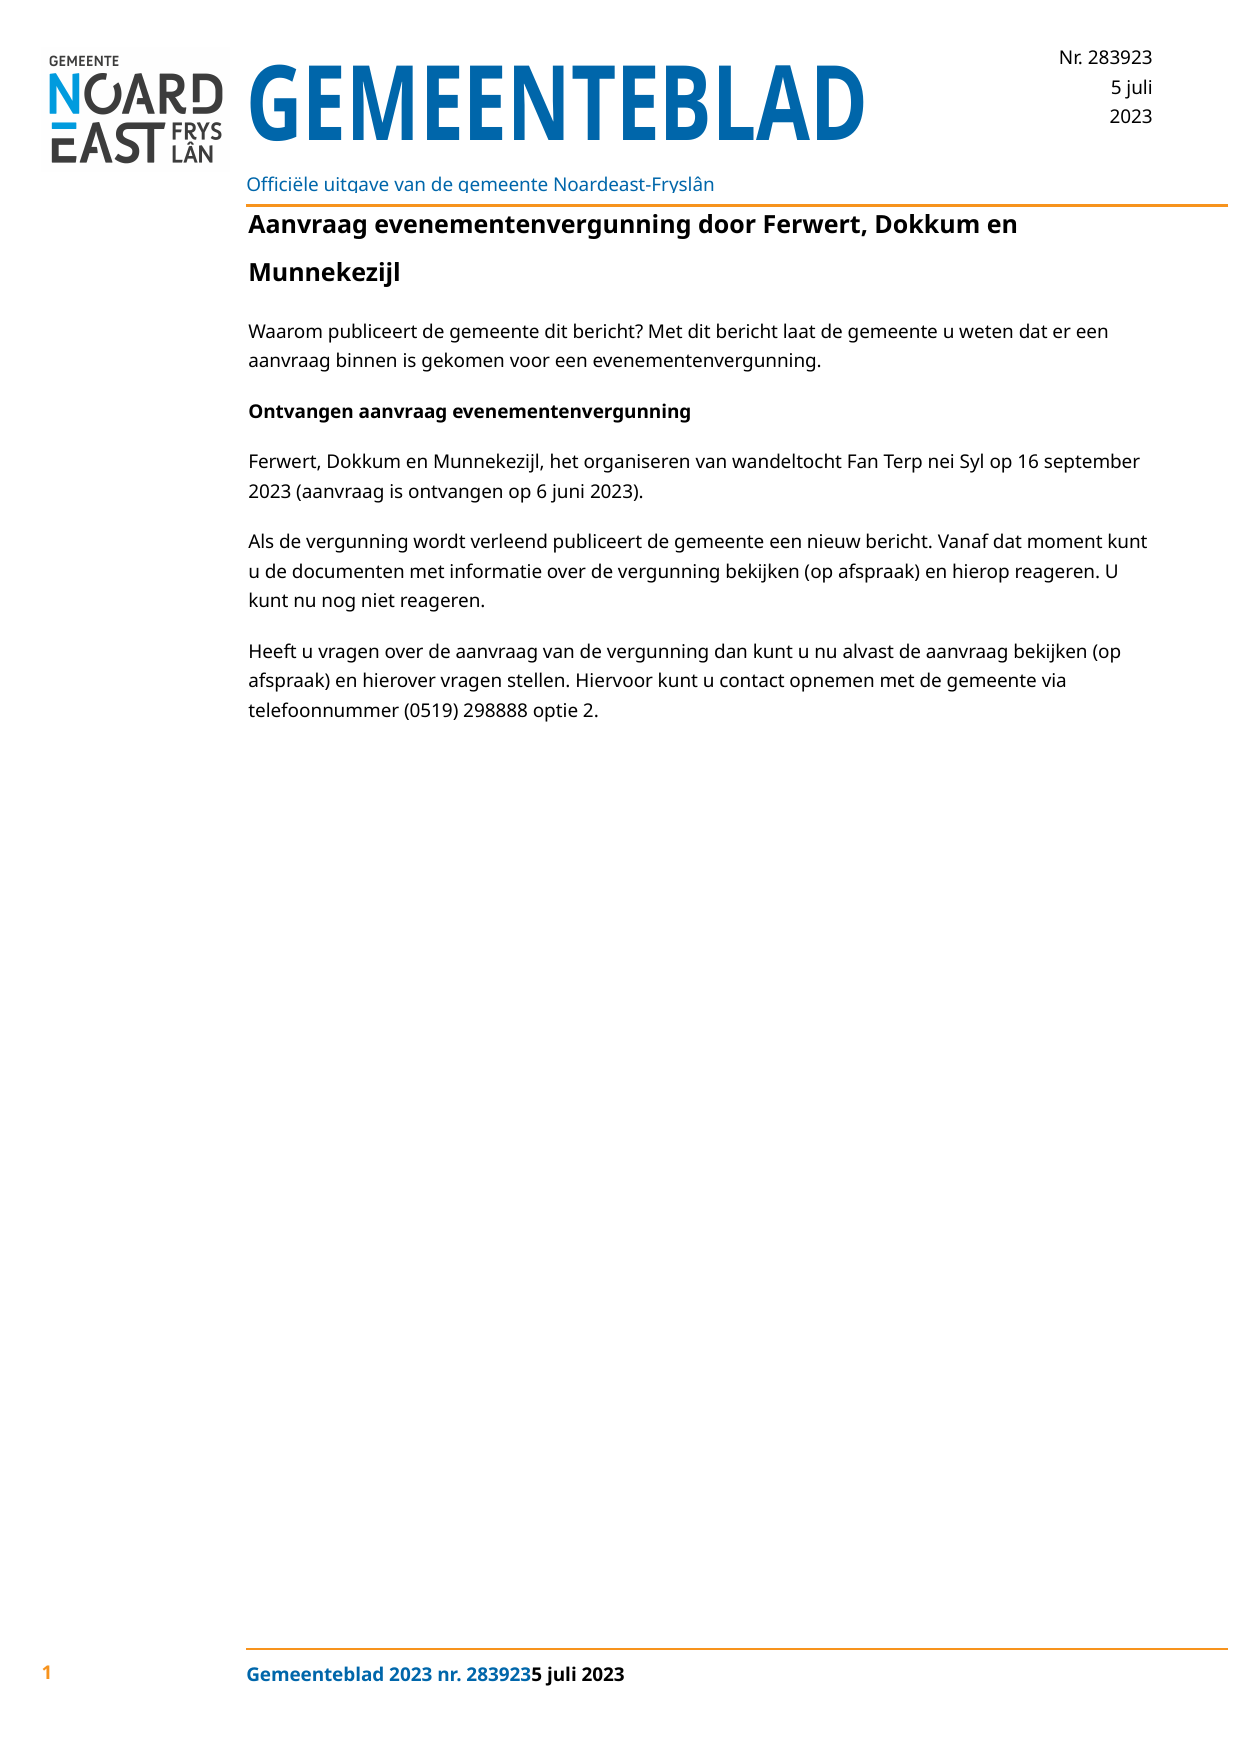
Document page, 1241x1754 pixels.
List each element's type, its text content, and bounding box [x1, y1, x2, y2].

text Ferwert, Dokkum en Munnekezijl, het organiseren van wandeltocht Fan Terp nei Syl op 16 september 2023 (aanvraag is ontvangen op 6 juni 2023). [248, 448, 1152, 504]
text Als de vergunning wordt verleend publiceert de gemeente een nieuw bericht. Vanaf dat moment kunt u de documenten met informatie over de vergunning bekijken (op afspraak) en hierop reageren. U kunt nu nog niet reageren. [248, 528, 1152, 613]
text Waarom publiceert de gemeente dit bericht? Met dit bericht laat de gemeente u weten dat er een aanvraag binnen is gekomen voor een evenementenvergunning. [248, 318, 1152, 373]
picture [41, 47, 231, 172]
text Ontvangen aanvraag evenementenvergunning [248, 398, 1152, 424]
text Aanvraag evenementenvergunning door Ferwert, Dokkum en Munnekezijl [248, 207, 1152, 288]
text Heeft u vragen over de aanvraag van de vergunning dan kunt u nu alvast de aanvraag bekijken (op afspraak) en hierover vragen stellen. Hiervoor kunt u contact opnemen met de gemeente via telefoonnummer (0519) 298888 optie 2. [248, 638, 1152, 723]
